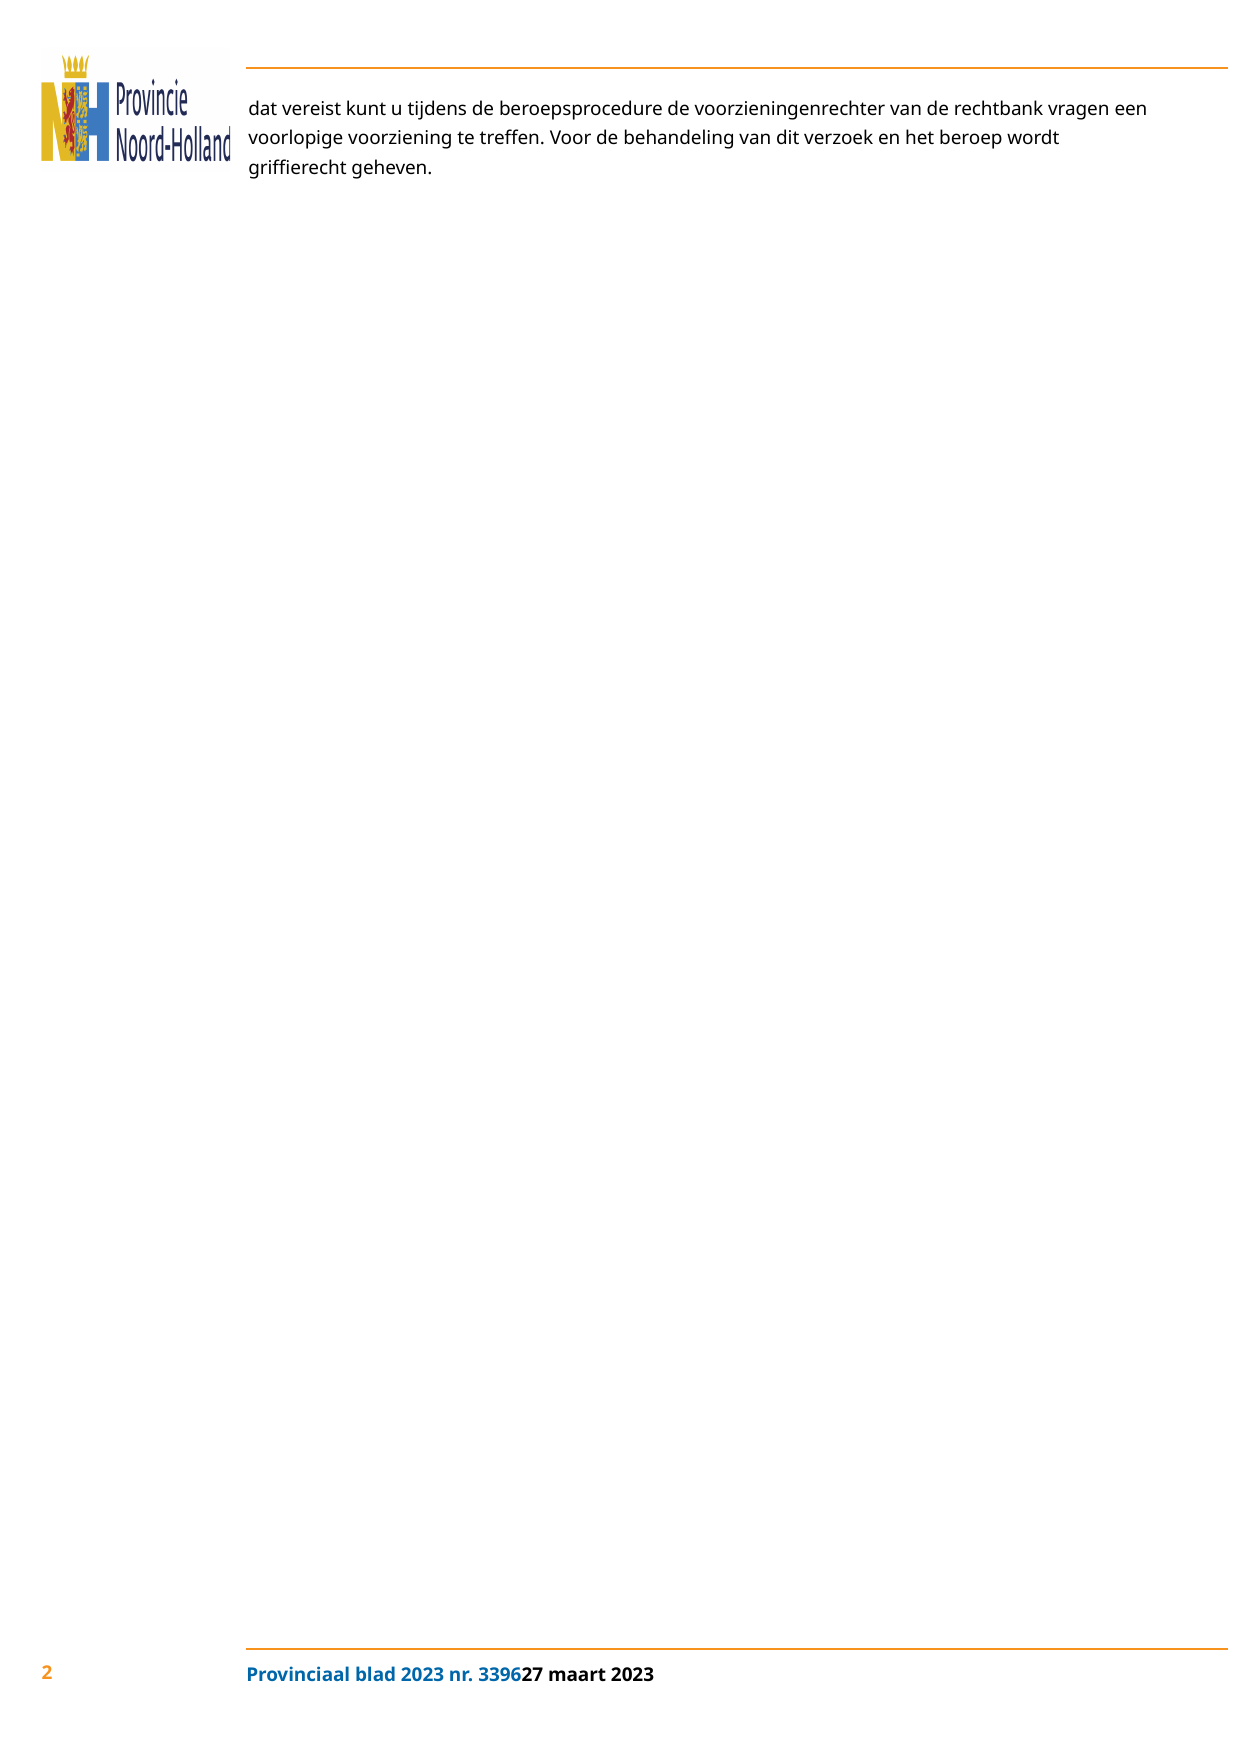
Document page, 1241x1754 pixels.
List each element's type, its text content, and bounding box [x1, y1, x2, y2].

picture [41, 47, 231, 172]
text dat vereist kunt u tijdens de beroepsprocedure de voorzieningenrechter van de rechtbank vragen een voorlopige voorziening te treffen. Voor de behandeling van dit verzoek en het beroep wordt griffierecht geheven. [248, 95, 1152, 180]
